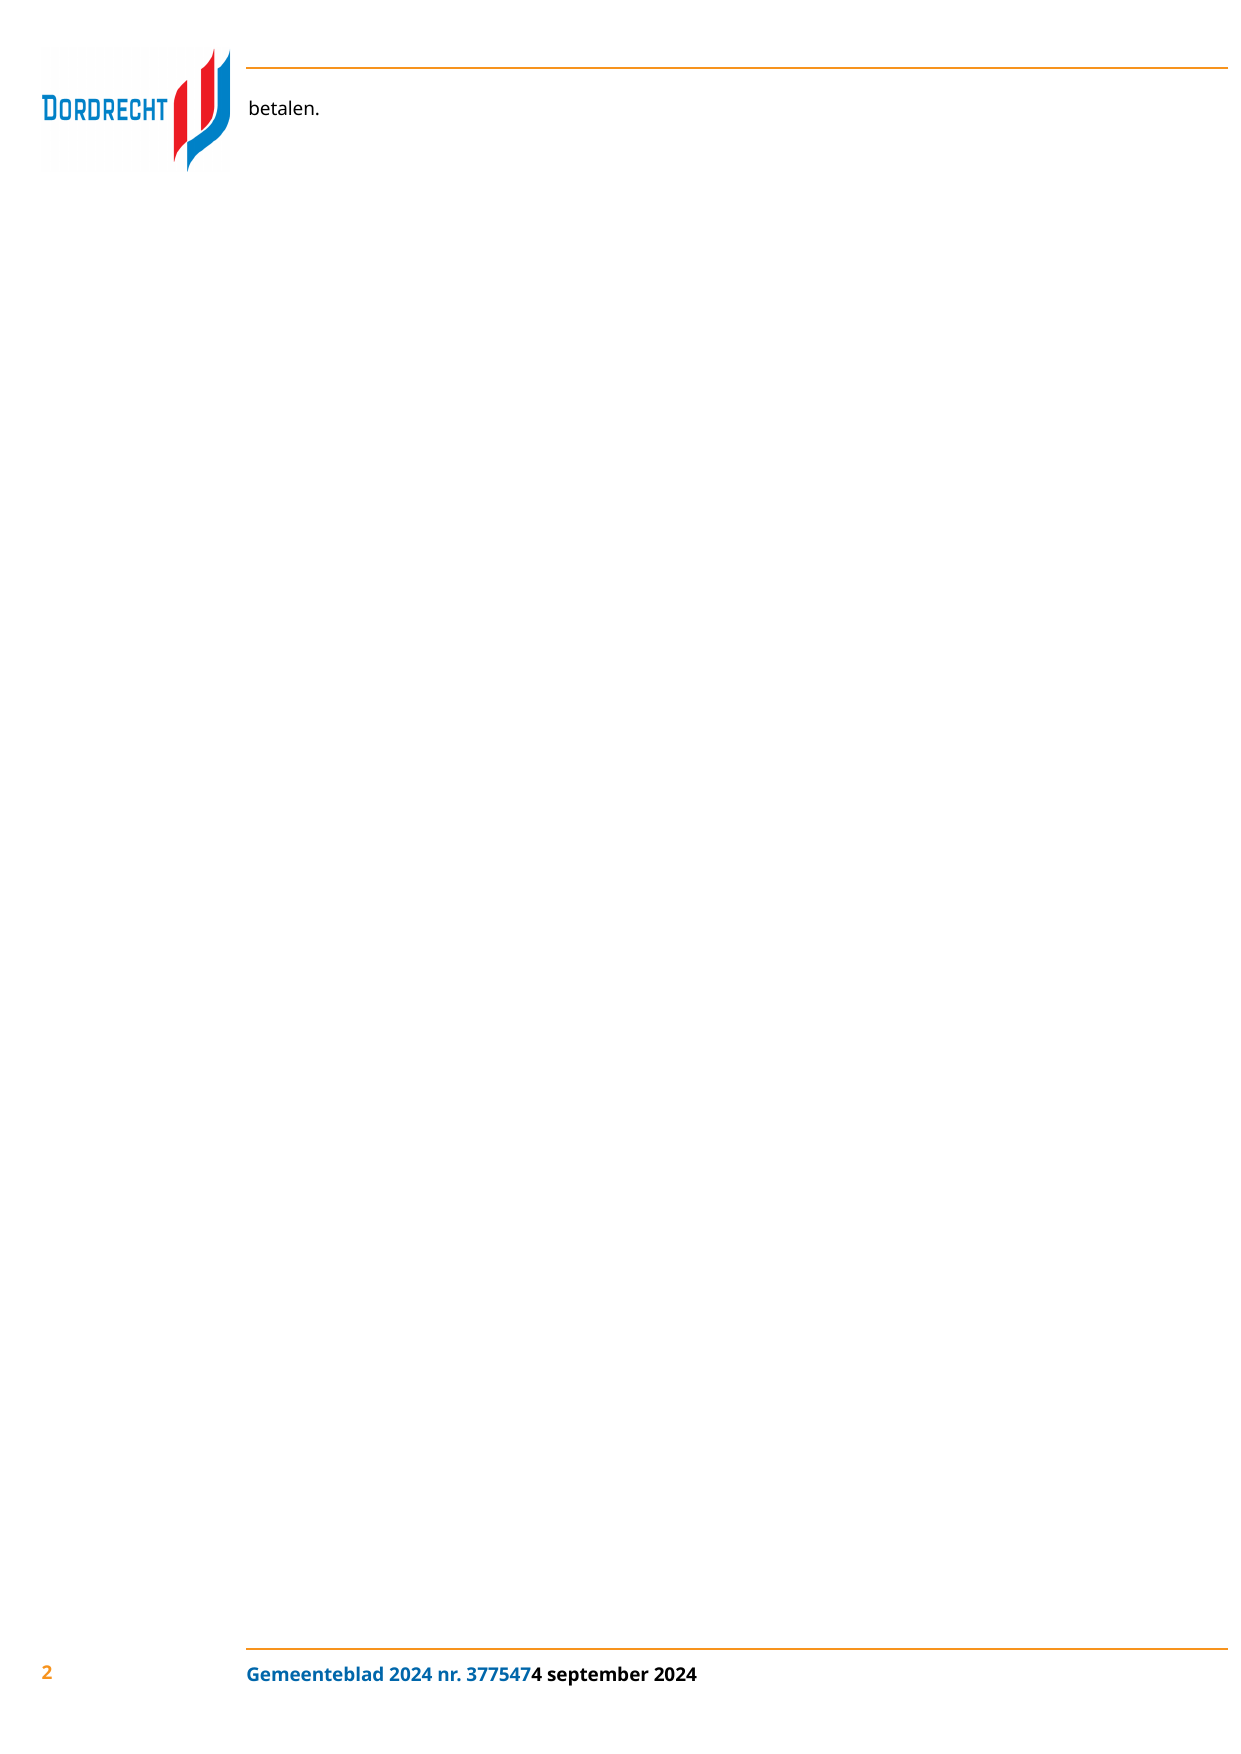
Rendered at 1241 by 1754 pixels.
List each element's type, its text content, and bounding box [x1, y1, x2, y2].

text betalen. [248, 95, 1152, 121]
picture [41, 47, 231, 172]
